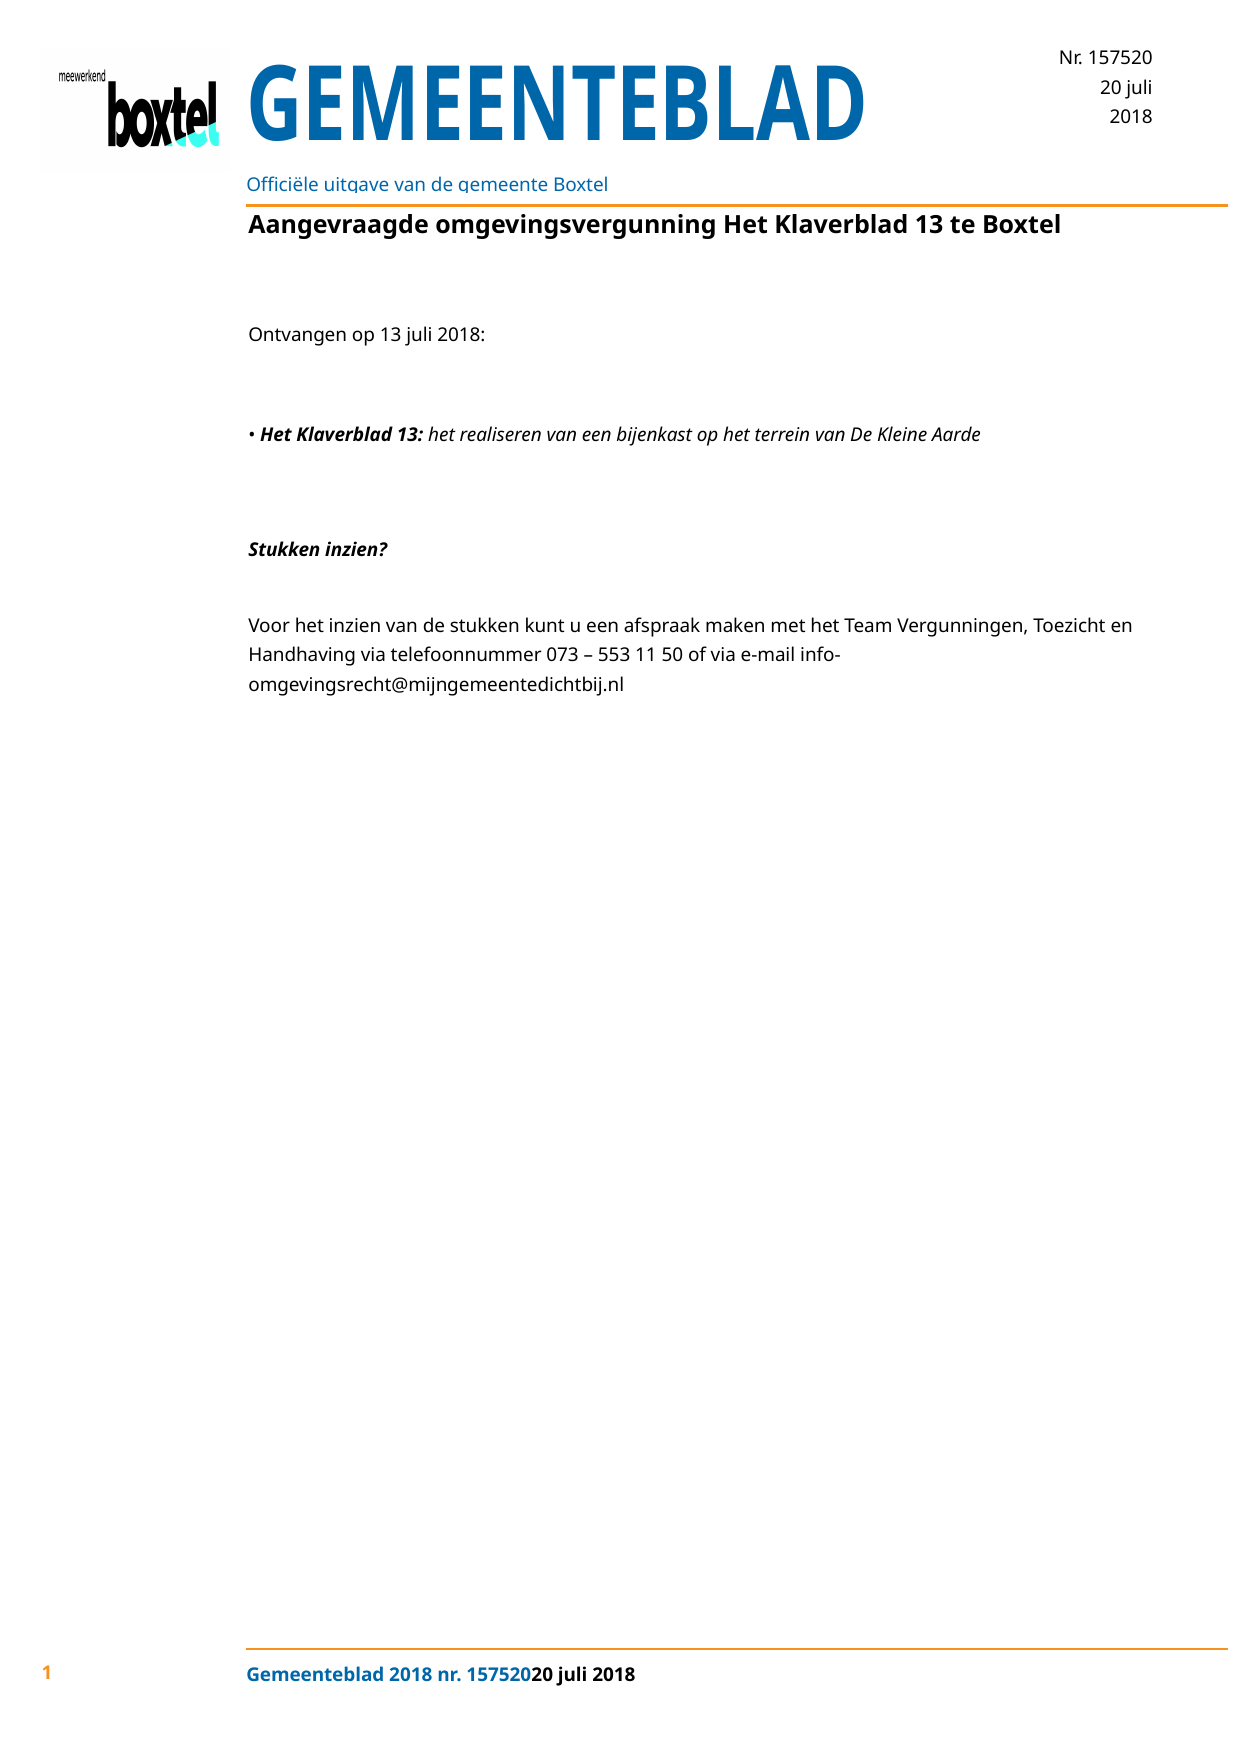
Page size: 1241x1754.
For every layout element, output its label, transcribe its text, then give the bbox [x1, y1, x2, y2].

text Stukken inzien? [248, 536, 1152, 562]
text • Het Klaverblad 13: het realiseren van een bijenkast op het terrein van De Kleine Aarde [248, 422, 1152, 447]
text Ontvangen op 13 juli 2018: [248, 321, 1152, 346]
text Voor het inzien van de stukken kunt u een afspraak maken met het Team Vergunningen, Toezicht en Handhaving via telefoonnummer 073 – 553 11 50 of via e-mail info-omgevingsrecht@mijngemeentedichtbij.nl [248, 612, 1152, 697]
text Aangevraagde omgevingsvergunning Het Klaverblad 13 te Boxtel [248, 207, 1152, 241]
picture [41, 47, 231, 172]
